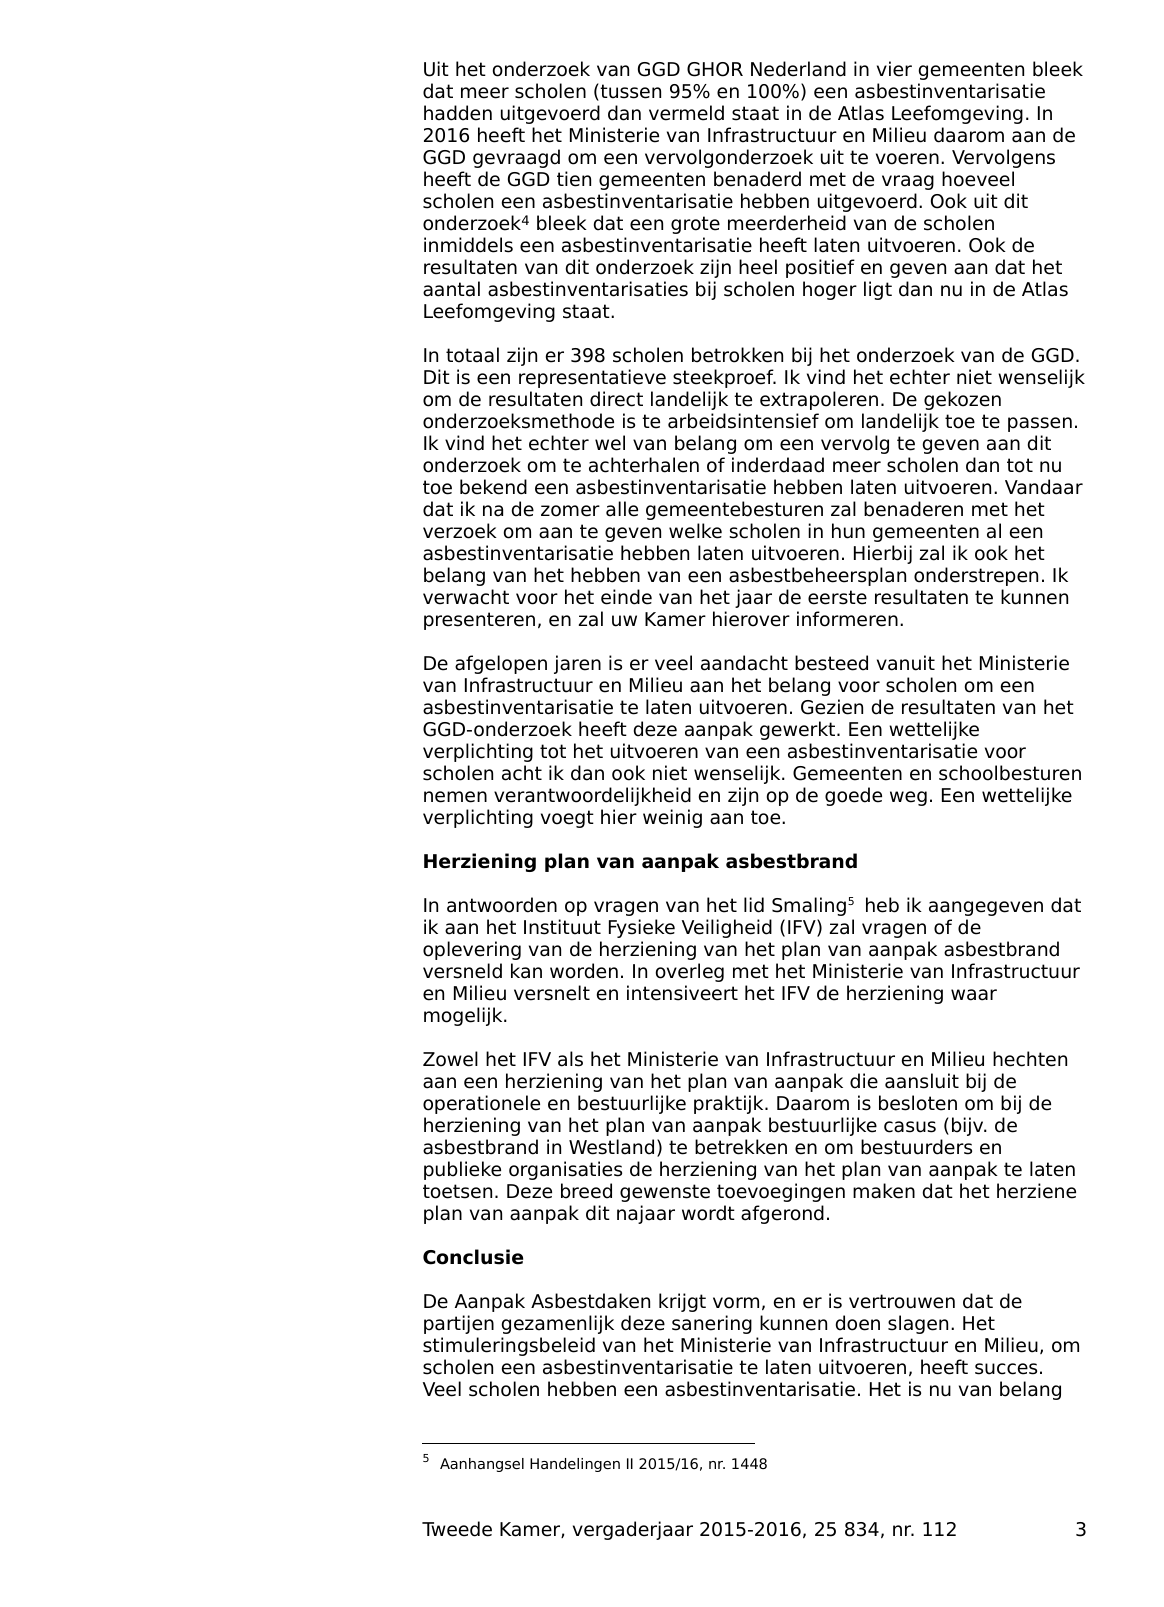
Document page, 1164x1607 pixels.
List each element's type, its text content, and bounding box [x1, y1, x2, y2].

text In antwoorden op vragen van het lid Smaling heb ik aangegeven dat ik aan het Instituut Fysieke Veiligheid (IFV) zal vragen of de oplevering van de herziening van het plan van aanpak asbestbrand versneld kan worden. In overleg met het Ministerie van Infrastructuur en Milieu versnelt en intensiveert het IFV de herziening waar mogelijk. [422, 895, 1087, 1027]
subtitle Conclusie [422, 1247, 1087, 1269]
text De afgelopen jaren is er veel aandacht besteed vanuit het Ministerie van Infrastructuur en Milieu aan het belang voor scholen om een asbestinventarisatie te laten uitvoeren. Gezien de resultaten van het GGD-onderzoek heeft deze aanpak gewerkt. Een wettelijke verplichting tot het uitvoeren van een asbestinventarisatie voor scholen acht ik dan ook niet wenselijk. Gemeenten en schoolbesturen nemen verantwoordelijkheid en zijn op de goede weg. Een wettelijke verplichting voegt hier weinig aan toe. [422, 653, 1087, 829]
text In totaal zijn er 398 scholen betrokken bij het onderzoek van de GGD. Dit is een representatieve steekproef. Ik vind het echter niet wenselijk om de resultaten direct landelijk te extrapoleren. De gekozen onderzoeksmethode is te arbeidsintensief om landelijk toe te passen. Ik vind het echter wel van belang om een vervolg te geven aan dit onderzoek om te achterhalen of inderdaad meer scholen dan tot nu toe bekend een asbestinventarisatie hebben laten uitvoeren. Vandaar dat ik na de zomer alle gemeentebesturen zal benaderen met het verzoek om aan te geven welke scholen in hun gemeenten al een asbestinventarisatie hebben laten uitvoeren. Hierbij zal ik ook het belang van het hebben van een asbestbeheersplan onderstrepen. Ik verwacht voor het einde van het jaar de eerste resultaten te kunnen presenteren, en zal uw Kamer hierover informeren. [422, 345, 1087, 631]
subtitle Herziening plan van aanpak asbestbrand [422, 851, 1087, 873]
text Aanhangsel Handelingen II 2015/16, nr. 1448 [422, 1452, 1087, 1474]
text Zowel het IFV als het Ministerie van Infrastructuur en Milieu hechten aan een herziening van het plan van aanpak die aansluit bij de operationele en bestuurlijke praktijk. Daarom is besloten om bij de herziening van het plan van aanpak bestuurlijke casus (bijv. de asbestbrand in Westland) te betrekken en om bestuurders en publieke organisaties de herziening van het plan van aanpak te laten toetsen. Deze breed gewenste toevoegingen maken dat het herziene plan van aanpak dit najaar wordt afgerond. [422, 1049, 1087, 1225]
text De Aanpak Asbestdaken krijgt vorm, en er is vertrouwen dat de partijen gezamenlijk deze sanering kunnen doen slagen. Het stimuleringsbeleid van het Ministerie van Infrastructuur en Milieu, om scholen een asbestinventarisatie te laten uitvoeren, heeft succes. Veel scholen hebben een asbestinventarisatie. Het is nu van belang [422, 1291, 1087, 1401]
text Uit het onderzoek van GGD GHOR Nederland in vier gemeenten bleek dat meer scholen (tussen 95% en 100%) een asbestinventarisatie hadden uitgevoerd dan vermeld staat in de Atlas Leefomgeving. In 2016 heeft het Ministerie van Infrastructuur en Milieu daarom aan de GGD gevraagd om een vervolgonderzoek uit te voeren. Vervolgens heeft de GGD tien gemeenten benaderd met de vraag hoeveel scholen een asbestinventarisatie hebben uitgevoerd. Ook uit dit onderzoek4 bleek dat een grote meerderheid van de scholen inmiddels een asbestinventarisatie heeft laten uitvoeren. Ook de resultaten van dit onderzoek zijn heel positief en geven aan dat het aantal asbestinventarisaties bij scholen hoger ligt dan nu in de Atlas Leefomgeving staat. [422, 59, 1087, 323]
